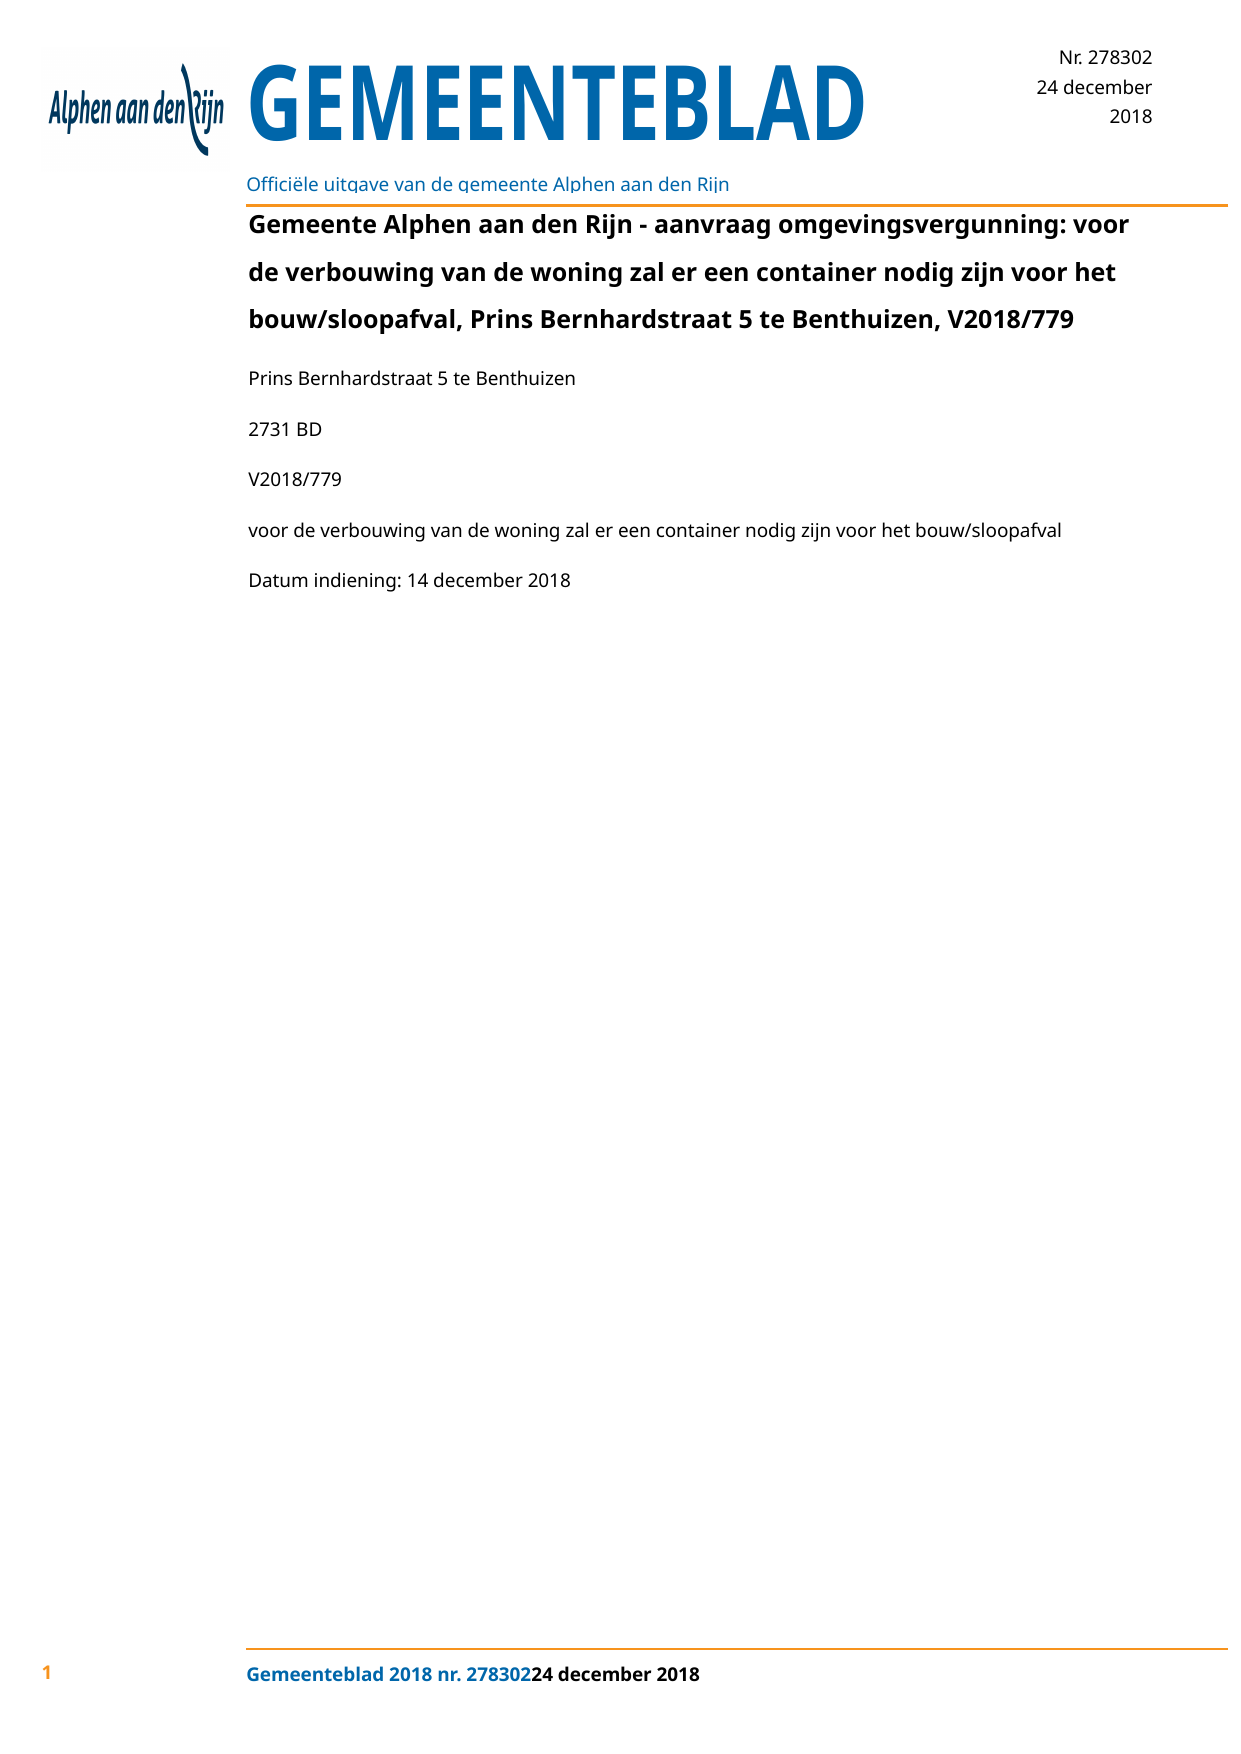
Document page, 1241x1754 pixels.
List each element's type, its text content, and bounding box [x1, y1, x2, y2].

text 2731 BD [248, 416, 1152, 442]
text Datum indiening: 14 december 2018 [248, 567, 1152, 593]
text V2018/779 [248, 466, 1152, 492]
text Prins Bernhardstraat 5 te Benthuizen [248, 366, 1152, 391]
text voor de verbouwing van de woning zal er een container nodig zijn voor het bouw/sloopafval [248, 517, 1152, 542]
picture [41, 47, 231, 172]
text Gemeente Alphen aan den Rijn - aanvraag omgevingsvergunning: voor de verbouwing van de woning zal er een container nodig zijn voor het bouw/sloopafval, Prins Bernhardstraat 5 te Benthuizen, V2018/779 [248, 207, 1152, 336]
